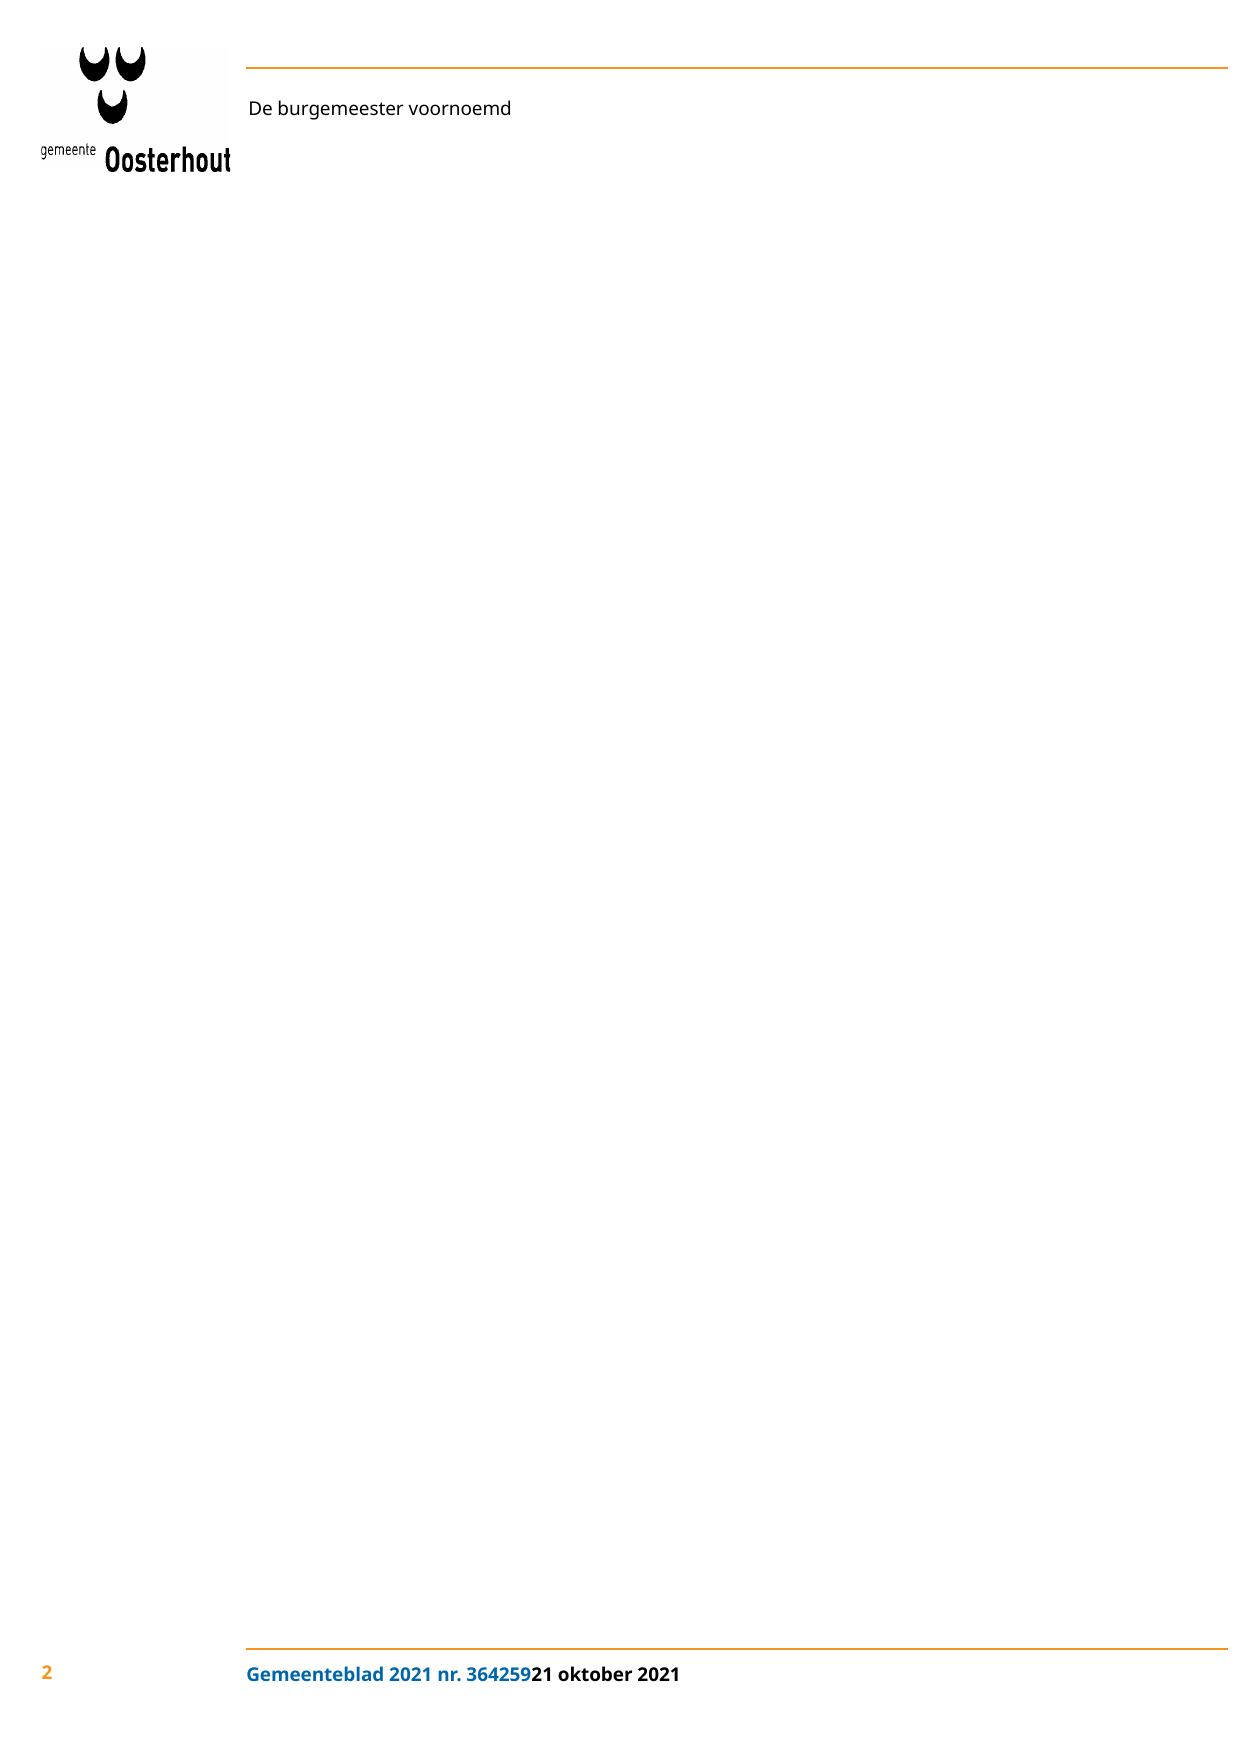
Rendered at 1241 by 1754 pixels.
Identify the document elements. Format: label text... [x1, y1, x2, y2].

picture [41, 47, 231, 172]
text De burgemeester voornoemd [248, 95, 1152, 121]
